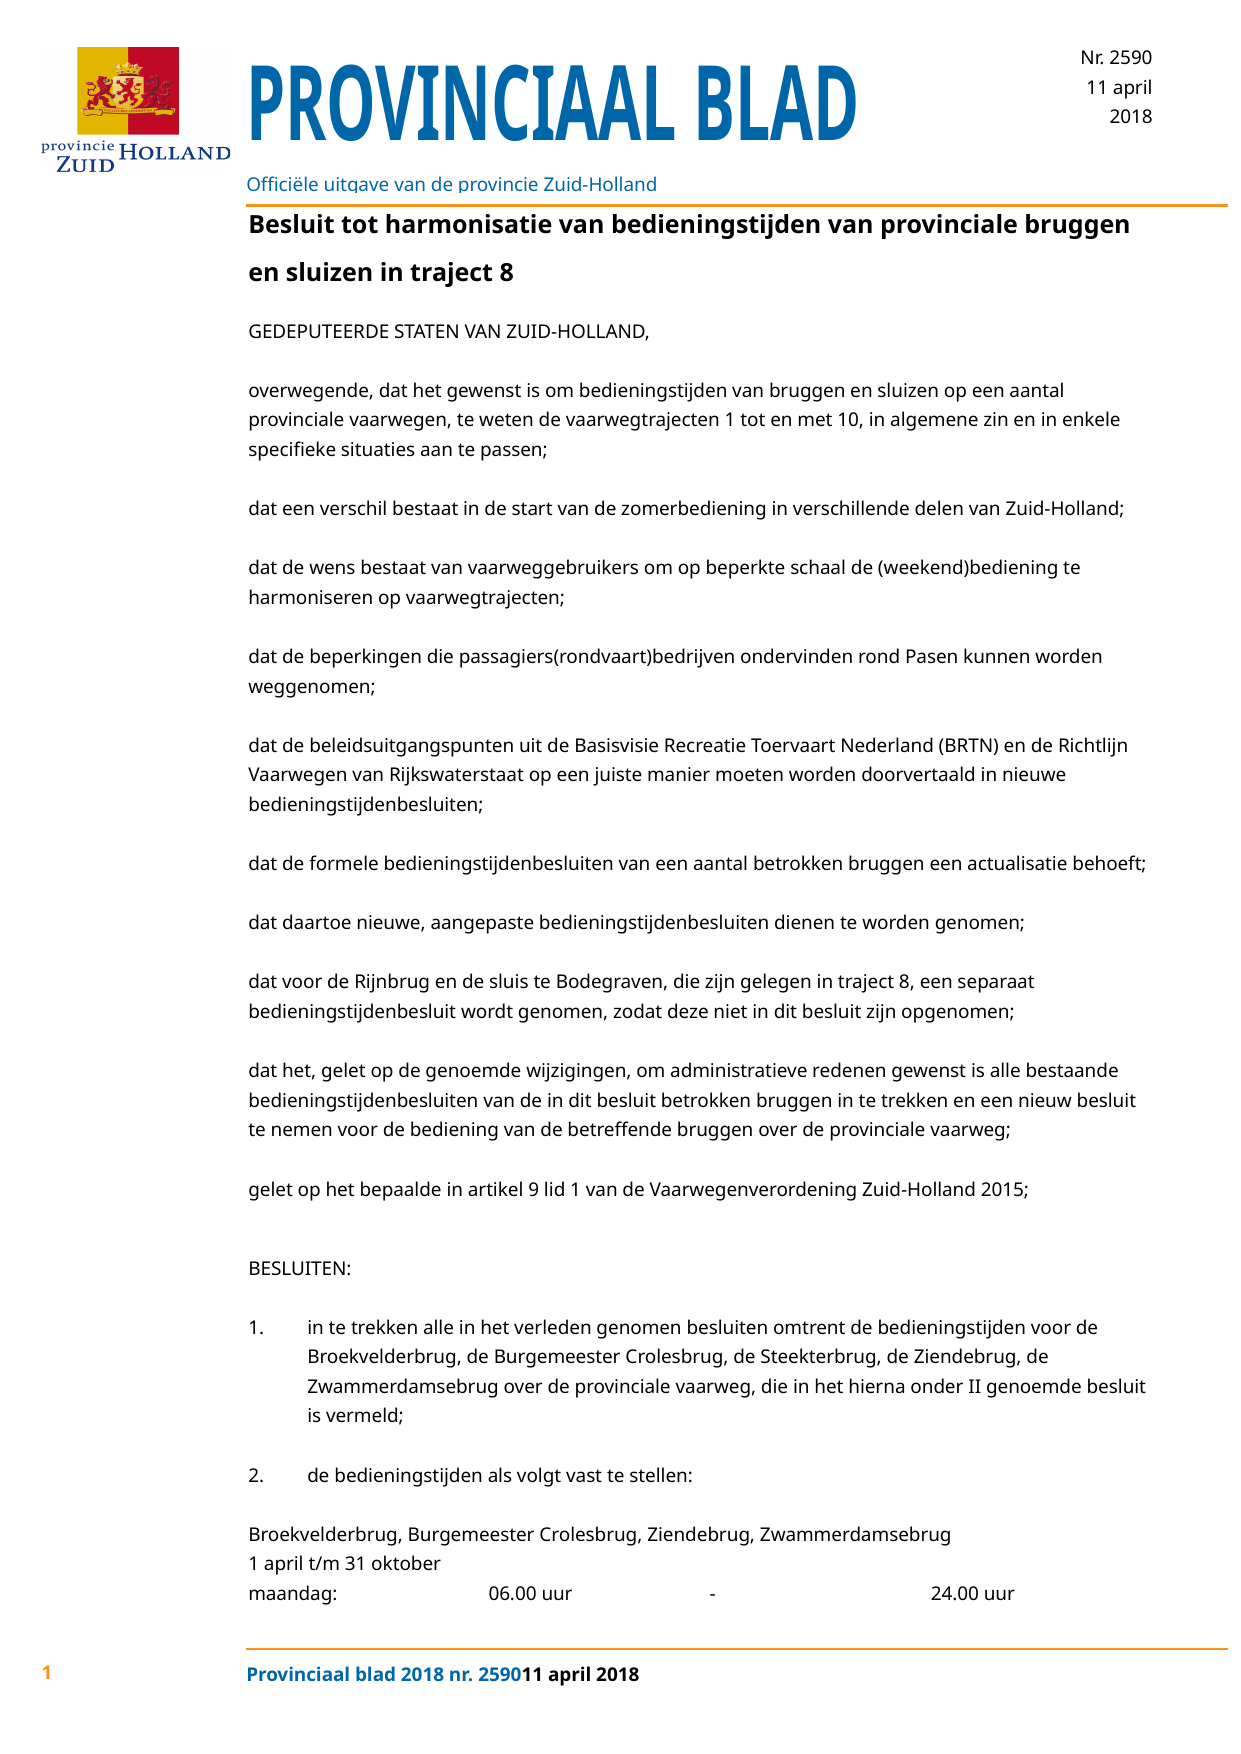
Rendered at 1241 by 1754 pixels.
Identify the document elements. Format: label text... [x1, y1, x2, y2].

text dat het, gelet op de genoemde wijzigingen, om administratieve redenen gewenst is alle bestaande bedieningstijdenbesluiten van de in dit besluit betrokken bruggen in te trekken en een nieuw besluit te nemen voor de bediening van de betreffende bruggen over de provinciale vaarweg; [248, 1057, 1152, 1142]
text dat voor de Rijnbrug en de sluis te Bodegraven, die zijn gelegen in traject 8, een separaat bedieningstijdenbesluit wordt genomen, zodat deze niet in dit besluit zijn opgenomen; [248, 969, 1152, 1024]
list de bedieningstijden als volgt vast te stellen: [248, 1462, 1152, 1487]
text Broekvelderbrug, Burgemeester Crolesbrug, Ziendebrug, Zwammerdamsebrug [248, 1521, 1152, 1547]
text 1 april t/m 31 oktober [248, 1551, 1152, 1576]
text dat de beperkingen die passagiers(rondvaart)bedrijven ondervinden rond Pasen kunnen worden weggenomen; [248, 643, 1152, 699]
text dat de formele bedieningstijdenbesluiten van een aantal betrokken bruggen een actualisatie behoeft; [248, 850, 1152, 876]
text dat een verschil bestaat in de start van de zomerbediening in verschillende delen van Zuid-Holland; [248, 495, 1152, 521]
text Besluit tot harmonisatie van bedieningstijden van provinciale bruggen en sluizen in traject 8 [248, 207, 1152, 288]
text overwegende, dat het gewenst is om bedieningstijden van bruggen en sluizen op een aantal provinciale vaarwegen, te weten de vaarwegtrajecten 1 tot en met 10, in algemene zin en in enkele specifieke situaties aan te passen; [248, 377, 1152, 462]
text GEDEPUTEERDE STATEN VAN ZUID-HOLLAND, [248, 318, 1152, 344]
text dat de beleidsuitgangspunten uit de Basisvisie Recreatie Toervaart Nederland (BRTN) en de Richtlijn Vaarwegen van Rijkswaterstaat op een juiste manier moeten worden doorvertaald in nieuwe bedieningstijdenbesluiten; [248, 732, 1152, 817]
text gelet op het bepaalde in artikel 9 lid 1 van de Vaarwegenverordening Zuid-Holland 2015; [248, 1176, 1152, 1202]
table_header 24.00 uur [931, 1580, 1152, 1606]
picture [41, 47, 231, 172]
text dat daartoe nieuwe, aangepaste bedieningstijdenbesluiten dienen te worden genomen; [248, 909, 1152, 935]
table_header maandag: [248, 1580, 488, 1606]
table_header - [709, 1580, 931, 1606]
text dat de wens bestaat van vaarweggebruikers om op beperkte schaal de (weekend)bediening te harmoniseren op vaarwegtrajecten; [248, 554, 1152, 610]
table_header 06.00 uur [488, 1580, 709, 1606]
list in te trekken alle in het verleden genomen besluiten omtrent de bedieningstijden voor de Broekvelderbrug, de Burgemeester Crolesbrug, de Steekterbrug, de Ziendebrug, de Zwammerdamsebrug over de provinciale vaarweg, die in het hierna onder II genoemde besluit is vermeld; [248, 1314, 1152, 1428]
text BESLUITEN: [248, 1255, 1152, 1280]
